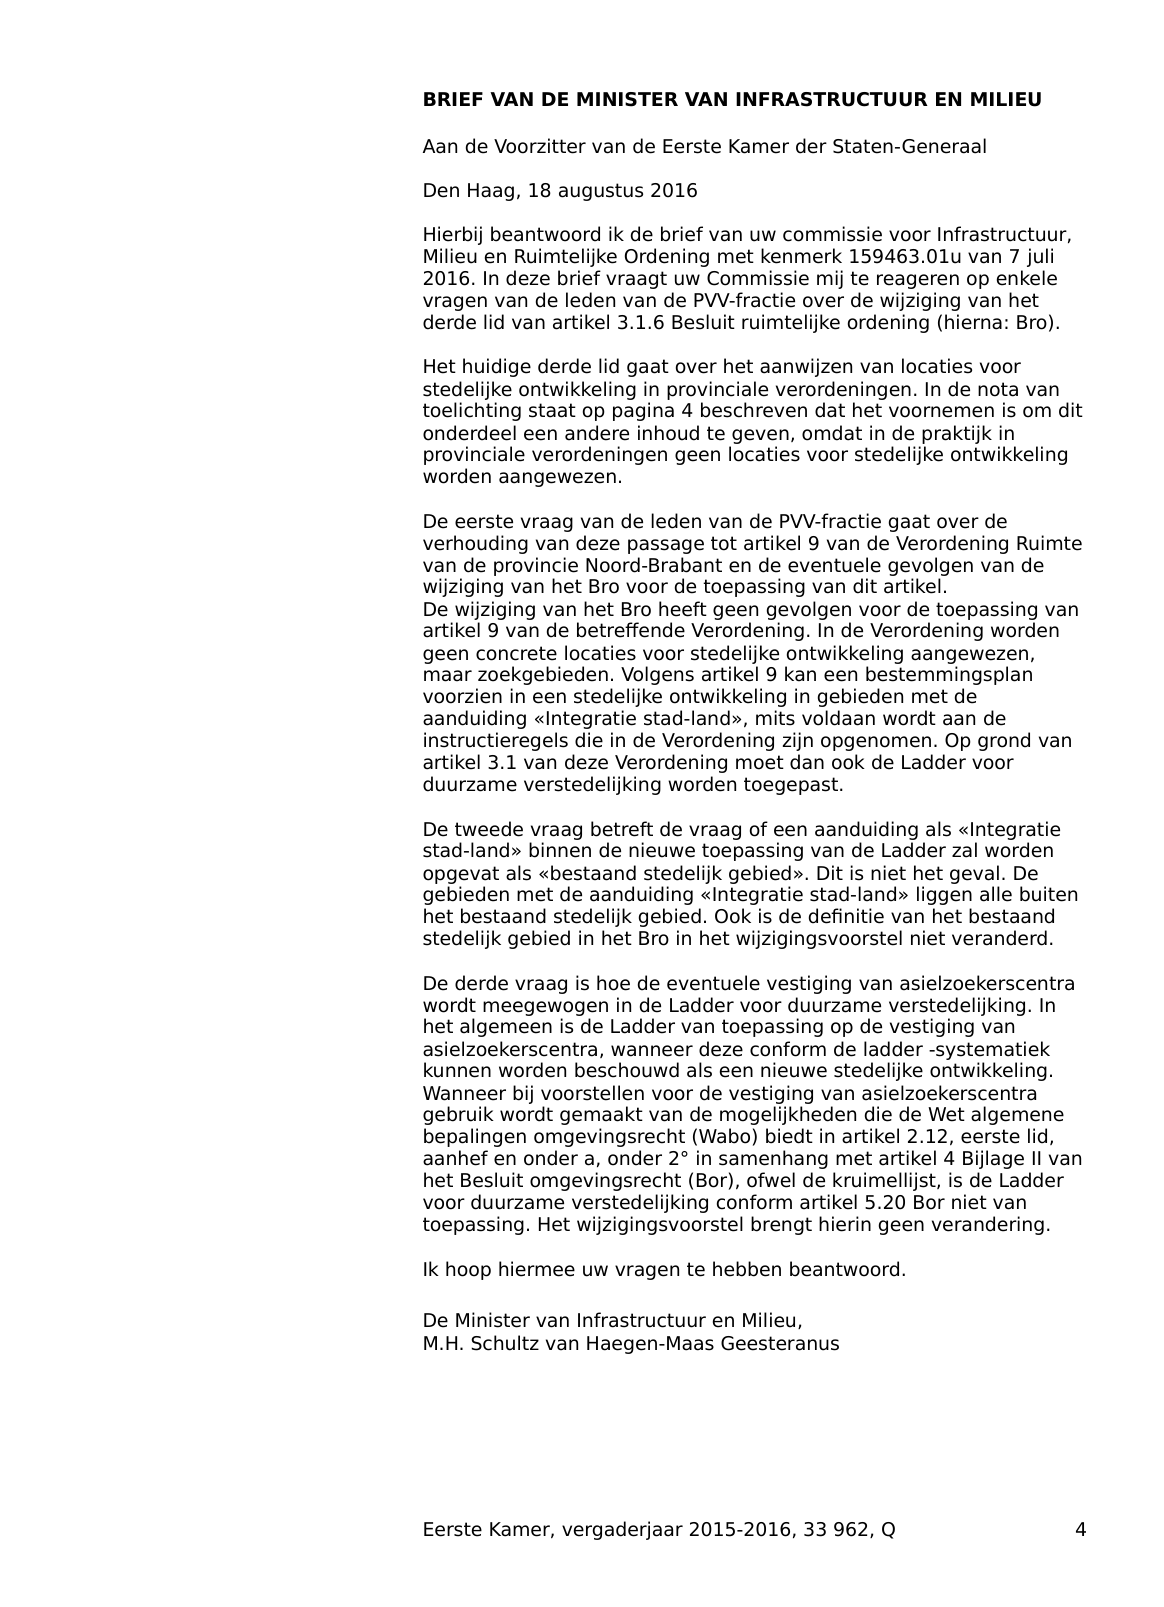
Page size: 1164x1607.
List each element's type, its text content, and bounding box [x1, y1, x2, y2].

subtitle BRIEF VAN DE MINISTER VAN INFRASTRUCTUUR EN MILIEU [422, 89, 1087, 111]
text De eerste vraag van de leden van de PVV-fractie gaat over de verhouding van deze passage tot artikel 9 van de Verordening Ruimte van de provincie Noord-Brabant en de eventuele gevolgen van de wijziging van het Bro voor de toepassing van dit artikel. [422, 511, 1087, 598]
text De Minister van Infrastructuur en Milieu, M.H. Schultz van Haegen-Maas Geesteranus [422, 1310, 1087, 1354]
text De derde vraag is hoe de eventuele vestiging van asielzoekerscentra wordt meegewogen in de Ladder voor duurzame verstedelijking. In het algemeen is de Ladder van toepassing op de vestiging van asielzoekerscentra, wanneer deze conform de ladder -systematiek kunnen worden beschouwd als een nieuwe stedelijke ontwikkeling. Wanneer bij voorstellen voor de vestiging van asielzoekerscentra gebruik wordt gemaakt van de mogelijkheden die de Wet algemene bepalingen omgevingsrecht (Wabo) biedt in artikel 2.12, eerste lid, aanhef en onder a, onder 2° in samenhang met artikel 4 Bijlage II van het Besluit omgevingsrecht (Bor), ofwel de kruimellijst, is de Ladder voor duurzame verstedelijking conform artikel 5.20 Bor niet van toepassing. Het wijzigingsvoorstel brengt hierin geen verandering. [422, 972, 1087, 1236]
text De wijziging van het Bro heeft geen gevolgen voor de toepassing van artikel 9 van de betreffende Verordening. In de Verordening worden geen concrete locaties voor stedelijke ontwikkeling aangewezen, maar zoekgebieden. Volgens artikel 9 kan een bestemmingsplan voorzien in een stedelijke ontwikkeling in gebieden met de aanduiding «Integratie stad-land», mits voldaan wordt aan de instructieregels die in de Verordening zijn opgenomen. Op grond van artikel 3.1 van deze Verordening moet dan ook de Ladder voor duurzame verstedelijking worden toegepast. [422, 598, 1087, 796]
text De tweede vraag betreft de vraag of een aanduiding als «Integratie stad-land» binnen de nieuwe toepassing van de Ladder zal worden opgevat als «bestaand stedelijk gebied». Dit is niet het geval. De gebieden met de aanduiding «Integratie stad-land» liggen alle buiten het bestaand stedelijk gebied. Ook is de definitie van het bestaand stedelijk gebied in het Bro in het wijzigingsvoorstel niet veranderd. [422, 818, 1087, 950]
text Den Haag, 18 augustus 2016 [422, 180, 1087, 202]
text Hierbij beantwoord ik de brief van uw commissie voor Infrastructuur, Milieu en Ruimtelijke Ordening met kenmerk 159463.01u van 7 juli 2016. In deze brief vraagt uw Commissie mij te reageren op enkele vragen van de leden van de PVV-fractie over de wijziging van het derde lid van artikel 3.1.6 Besluit ruimtelijke ordening (hierna: Bro). [422, 224, 1087, 334]
text Het huidige derde lid gaat over het aanwijzen van locaties voor stedelijke ontwikkeling in provinciale verordeningen. In de nota van toelichting staat op pagina 4 beschreven dat het voornemen is om dit onderdeel een andere inhoud te geven, omdat in de praktijk in provinciale verordeningen geen locaties voor stedelijke ontwikkeling worden aangewezen. [422, 356, 1087, 488]
text Ik hoop hiermee uw vragen te hebben beantwoord. [422, 1258, 1087, 1280]
text Aan de Voorzitter van de Eerste Kamer der Staten-Generaal [422, 136, 1087, 158]
